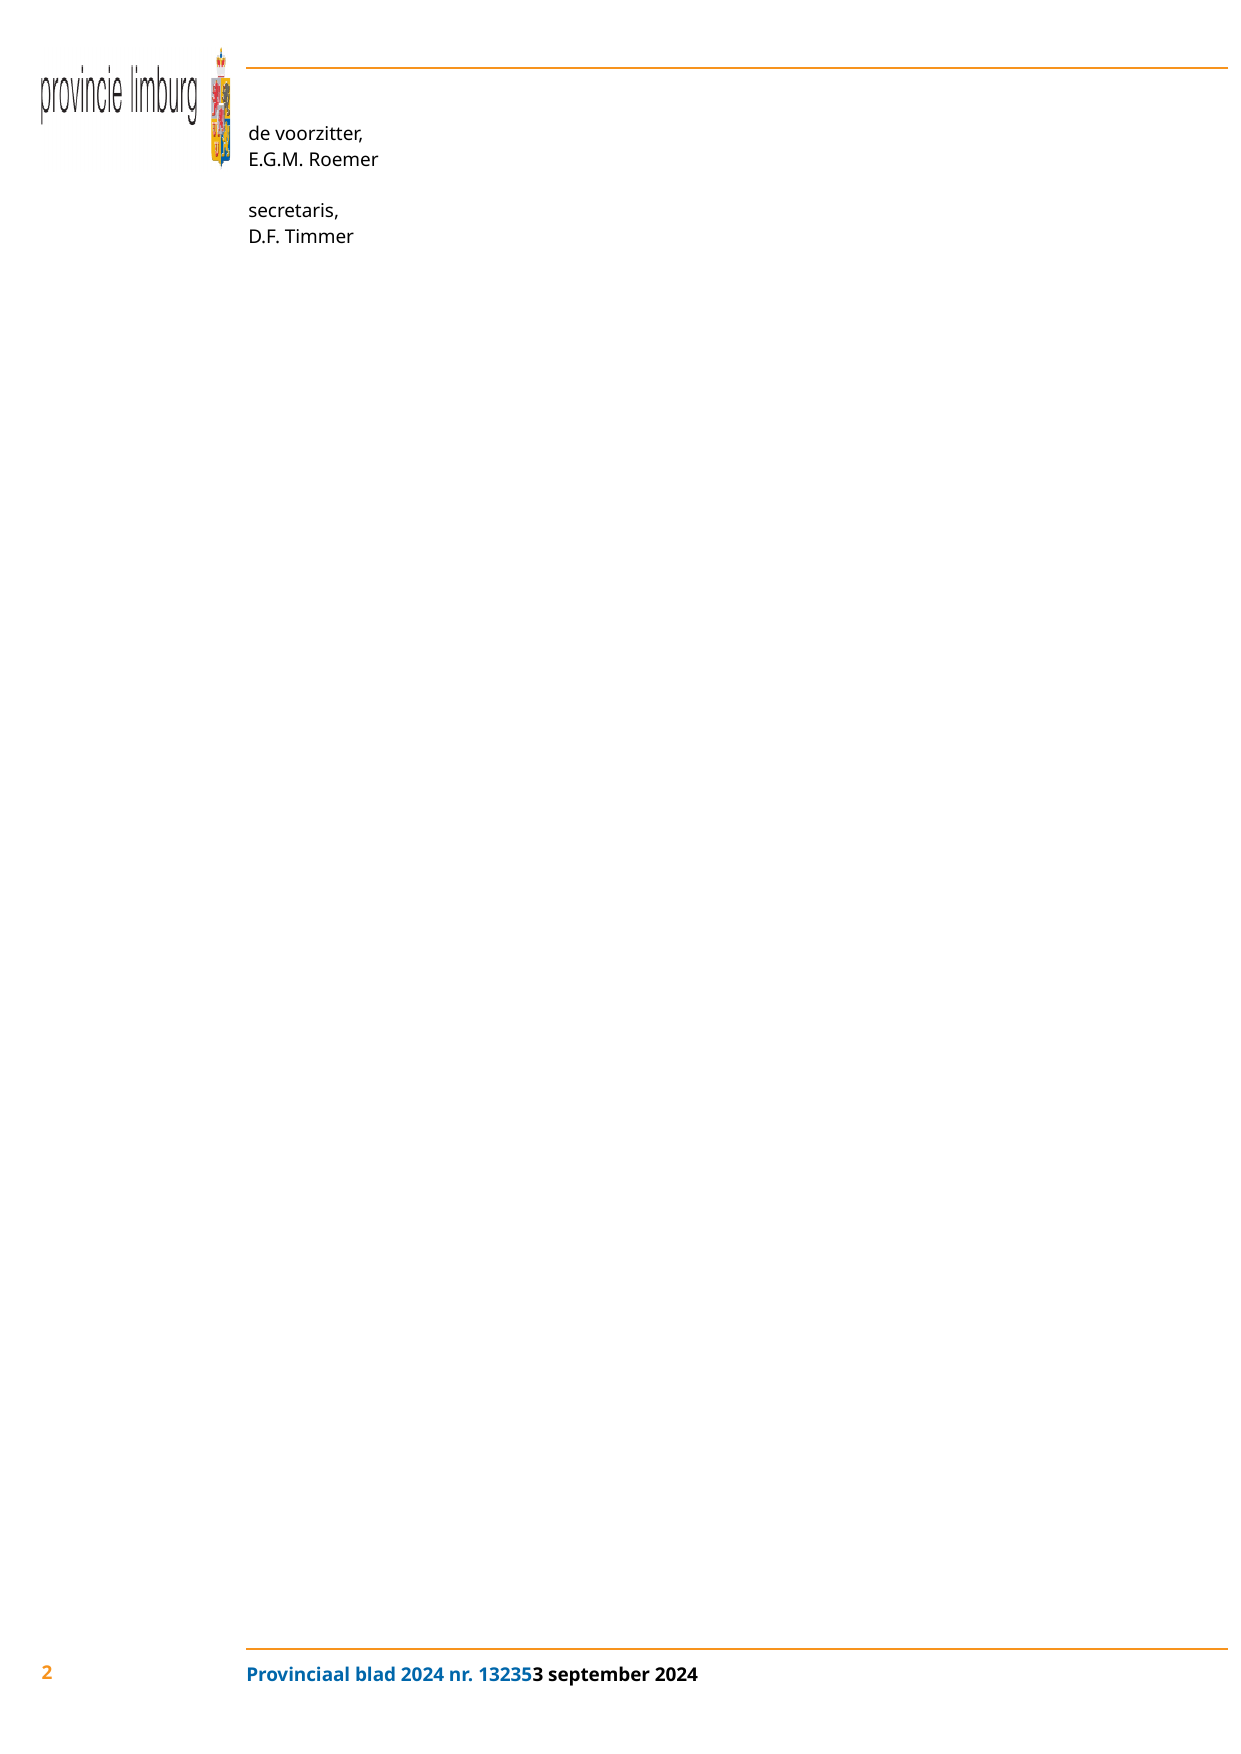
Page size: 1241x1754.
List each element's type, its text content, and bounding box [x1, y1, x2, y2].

text de voorzitter, [248, 121, 1152, 146]
text E.G.M. Roemer [248, 146, 1152, 172]
text D.F. Timmer [248, 223, 1152, 249]
text secretaris, [248, 198, 1152, 223]
picture [41, 47, 231, 172]
